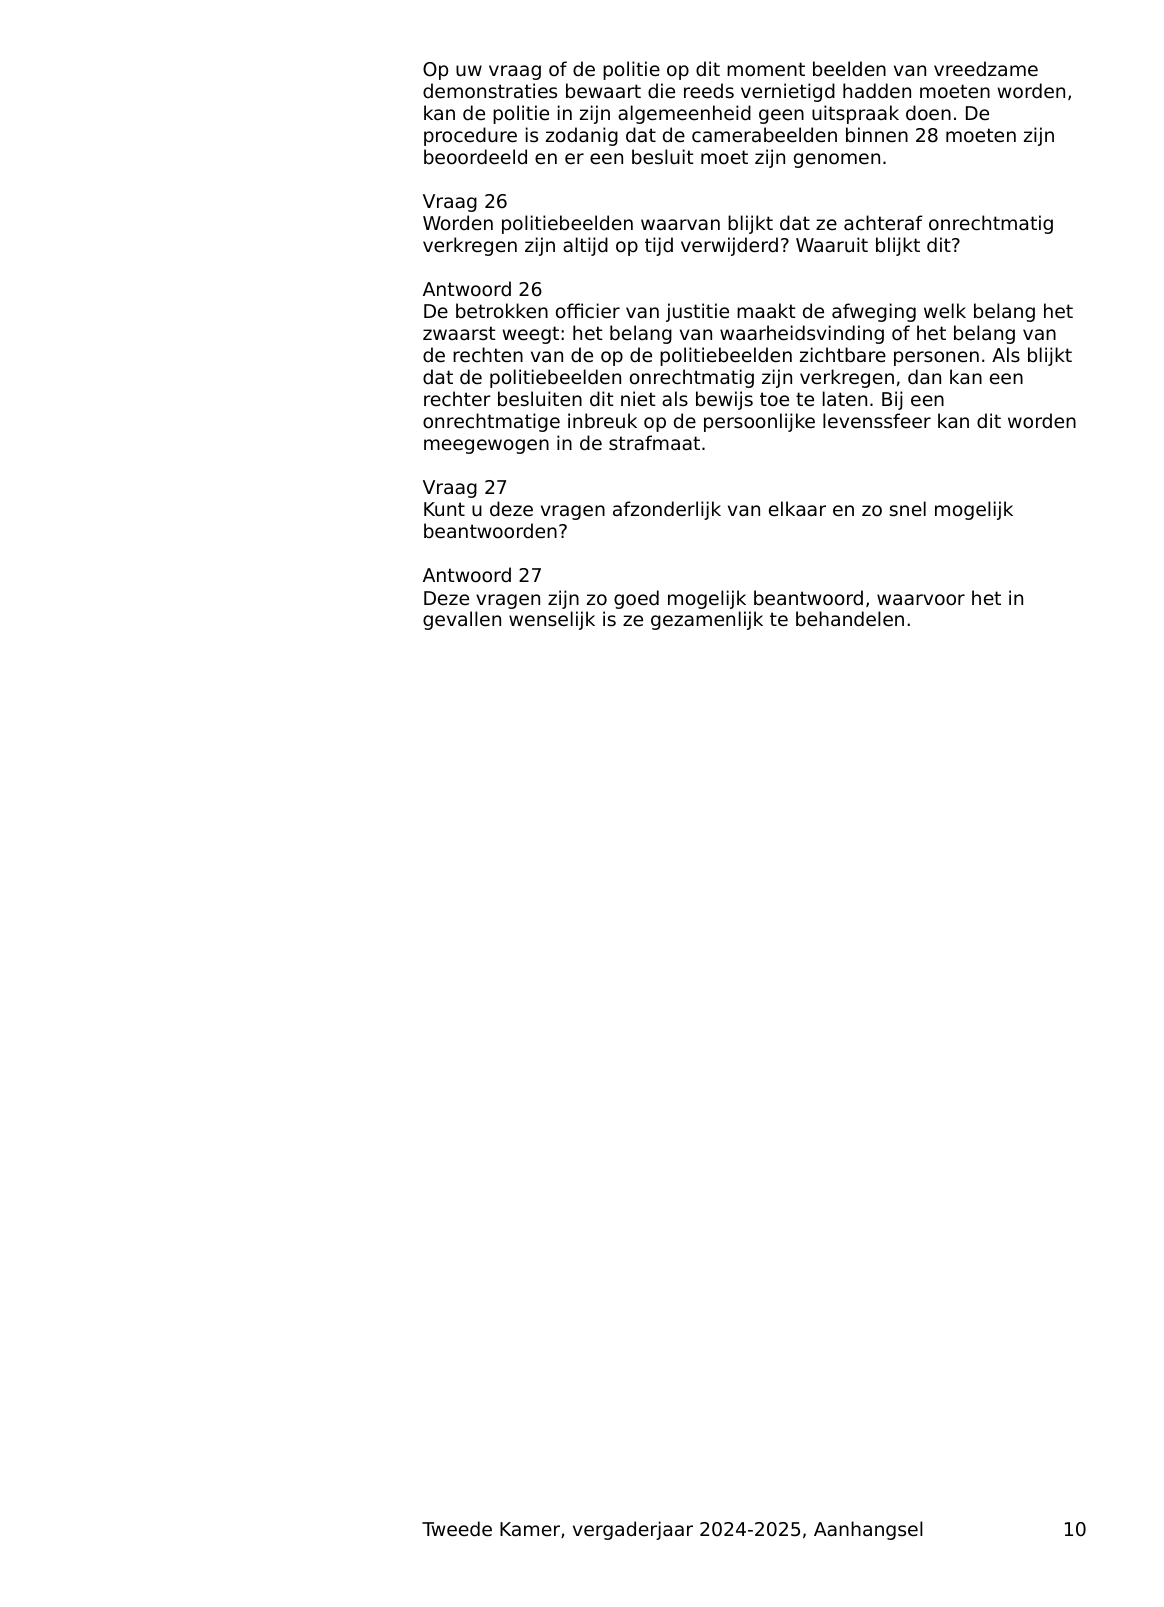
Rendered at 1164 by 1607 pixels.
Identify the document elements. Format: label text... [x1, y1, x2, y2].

text Worden politiebeelden waarvan blijkt dat ze achteraf onrechtmatig verkregen zijn altijd op tijd verwijderd? Waaruit blijkt dit? [422, 213, 1087, 257]
text Antwoord 27 [422, 565, 1087, 587]
text Op uw vraag of de politie op dit moment beelden van vreedzame demonstraties bewaart die reeds vernietigd hadden moeten worden, kan de politie in zijn algemeenheid geen uitspraak doen. De procedure is zodanig dat de camerabeelden binnen 28 moeten zijn beoordeeld en er een besluit moet zijn genomen. [422, 59, 1087, 169]
text Vraag 27 [422, 477, 1087, 499]
text Kunt u deze vragen afzonderlijk van elkaar en zo snel mogelijk beantwoorden? [422, 499, 1087, 543]
text Antwoord 26 [422, 279, 1087, 301]
text De betrokken officier van justitie maakt de afweging welk belang het zwaarst weegt: het belang van waarheidsvinding of het belang van de rechten van de op de politiebeelden zichtbare personen. Als blijkt dat de politiebeelden onrechtmatig zijn verkregen, dan kan een rechter besluiten dit niet als bewijs toe te laten. Bij een onrechtmatige inbreuk op de persoonlijke levenssfeer kan dit worden meegewogen in de strafmaat. [422, 301, 1087, 455]
text Vraag 26 [422, 191, 1087, 213]
text Deze vragen zijn zo goed mogelijk beantwoord, waarvoor het in gevallen wenselijk is ze gezamenlijk te behandelen. [422, 587, 1087, 631]
